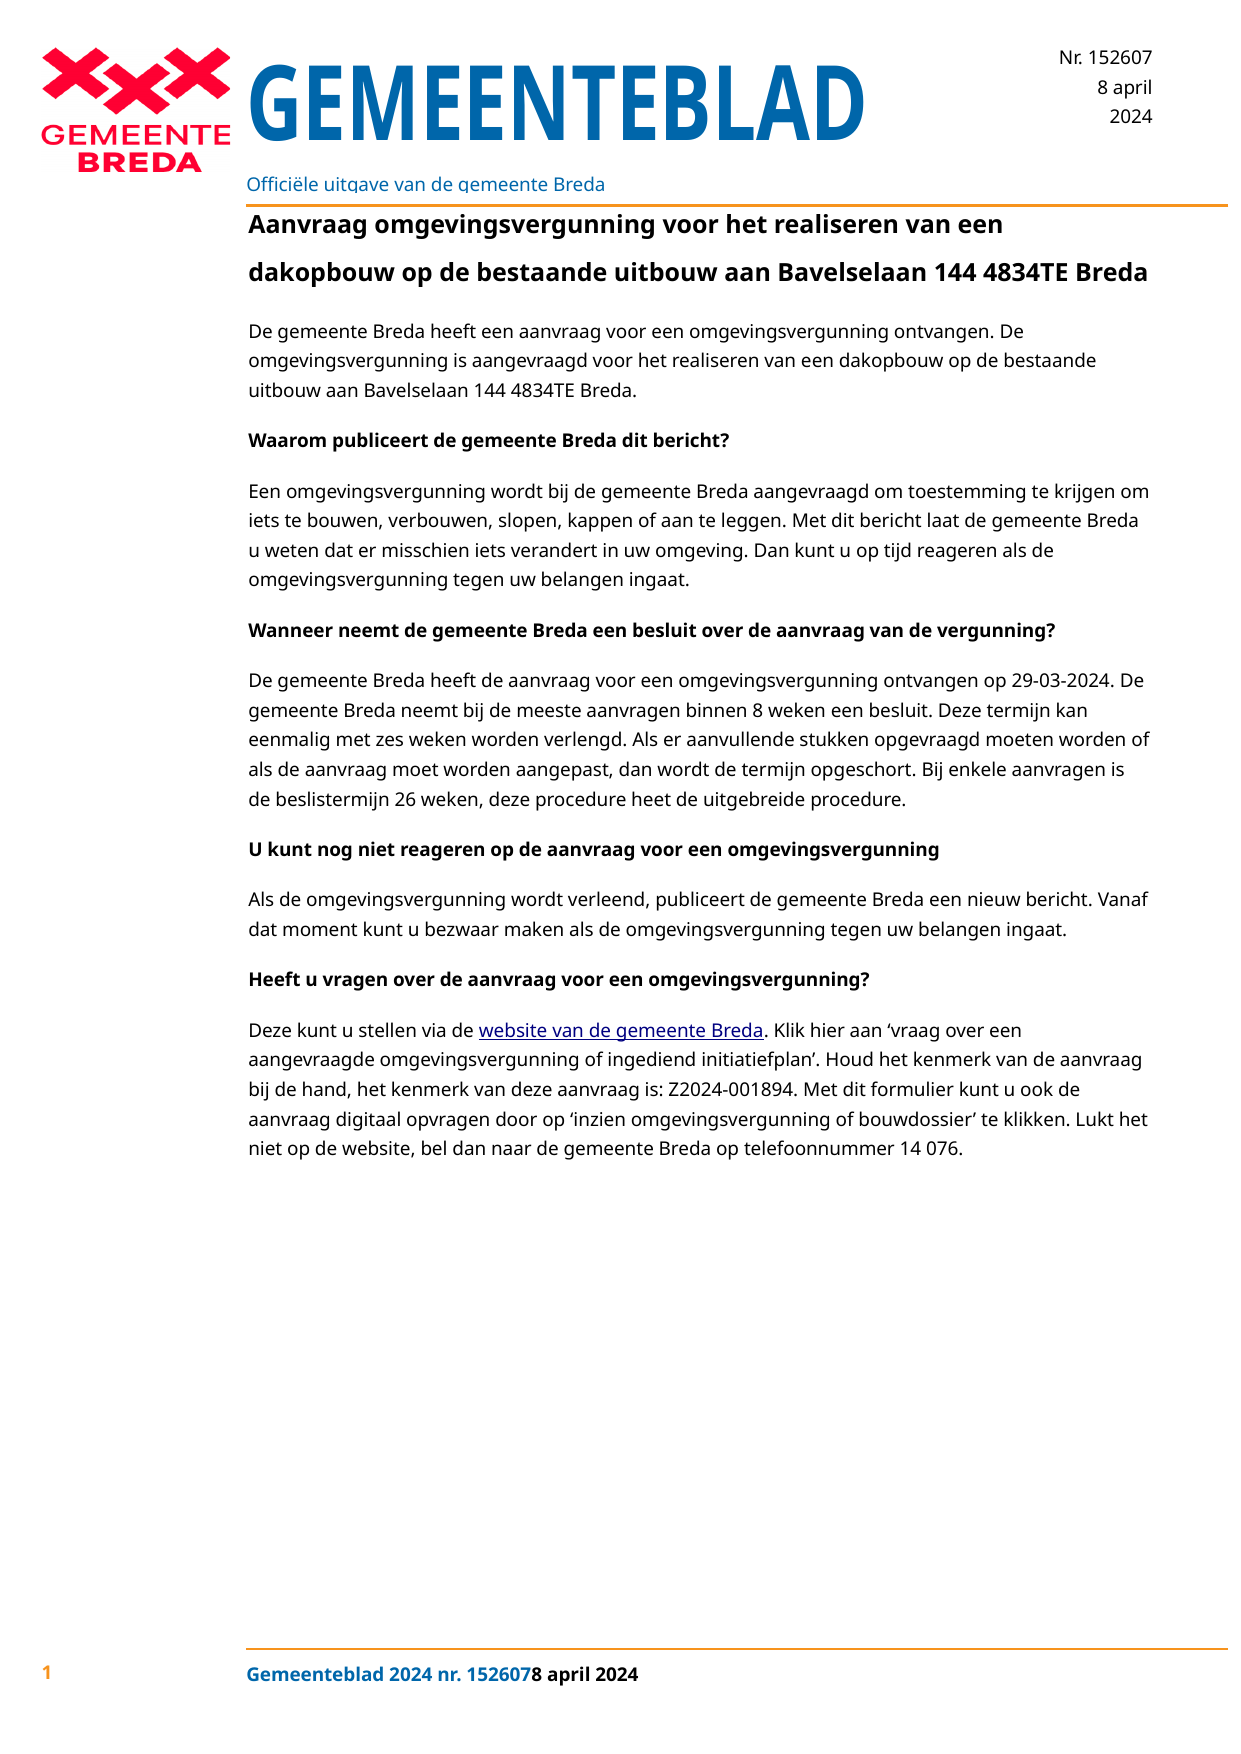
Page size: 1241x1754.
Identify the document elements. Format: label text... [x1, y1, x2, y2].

text De gemeente Breda heeft de aanvraag voor een omgevingsvergunning ontvangen op 29-03-2024. De gemeente Breda neemt bij de meeste aanvragen binnen 8 weken een besluit. Deze termijn kan eenmalig met zes weken worden verlengd. Als er aanvullende stukken opgevraagd moeten worden of als de aanvraag moet worden aangepast, dan wordt de termijn opgeschort. Bij enkele aanvragen is de beslistermijn 26 weken, deze procedure heet de uitgebreide procedure. [248, 667, 1152, 812]
text Heeft u vragen over de aanvraag voor een omgevingsvergunning? [248, 967, 1152, 992]
text De gemeente Breda heeft een aanvraag voor een omgevingsvergunning ontvangen. De omgevingsvergunning is aangevraagd voor het realiseren van een dakopbouw op de bestaande uitbouw aan Bavelselaan 144 4834TE Breda. [248, 318, 1152, 403]
text Als de omgevingsvergunning wordt verleend, publiceert de gemeente Breda een nieuw bericht. Vanaf dat moment kunt u bezwaar maken als de omgevingsvergunning tegen uw belangen ingaat. [248, 887, 1152, 942]
text Wanneer neemt de gemeente Breda een besluit over de aanvraag van de vergunning? [248, 617, 1152, 643]
picture [41, 47, 231, 172]
text Een omgevingsvergunning wordt bij de gemeente Breda aangevraagd om toestemming te krijgen om iets te bouwen, verbouwen, slopen, kappen of aan te leggen. Met dit bericht laat de gemeente Breda u weten dat er misschien iets verandert in uw omgeving. Dan kunt u op tijd reageren als de omgevingsvergunning tegen uw belangen ingaat. [248, 478, 1152, 592]
text Waarom publiceert de gemeente Breda dit bericht? [248, 427, 1152, 453]
text U kunt nog niet reageren op de aanvraag voor een omgevingsvergunning [248, 836, 1152, 862]
text Deze kunt u stellen via de website van de gemeente Breda. Klik hier aan ‘vraag over een aangevraagde omgevingsvergunning of ingediend initiatiefplan’. Houd het kenmerk van de aanvraag bij de hand, het kenmerk van deze aanvraag is: Z2024-001894. Met dit formulier kunt u ook de aanvraag digitaal opvragen door op ‘inzien omgevingsvergunning of bouwdossier’ te klikken. Lukt het niet op de website, bel dan naar de gemeente Breda op telefoonnummer 14 076. [248, 1017, 1152, 1161]
text Aanvraag omgevingsvergunning voor het realiseren van een dakopbouw op de bestaande uitbouw aan Bavelselaan 144 4834TE Breda [248, 207, 1152, 288]
